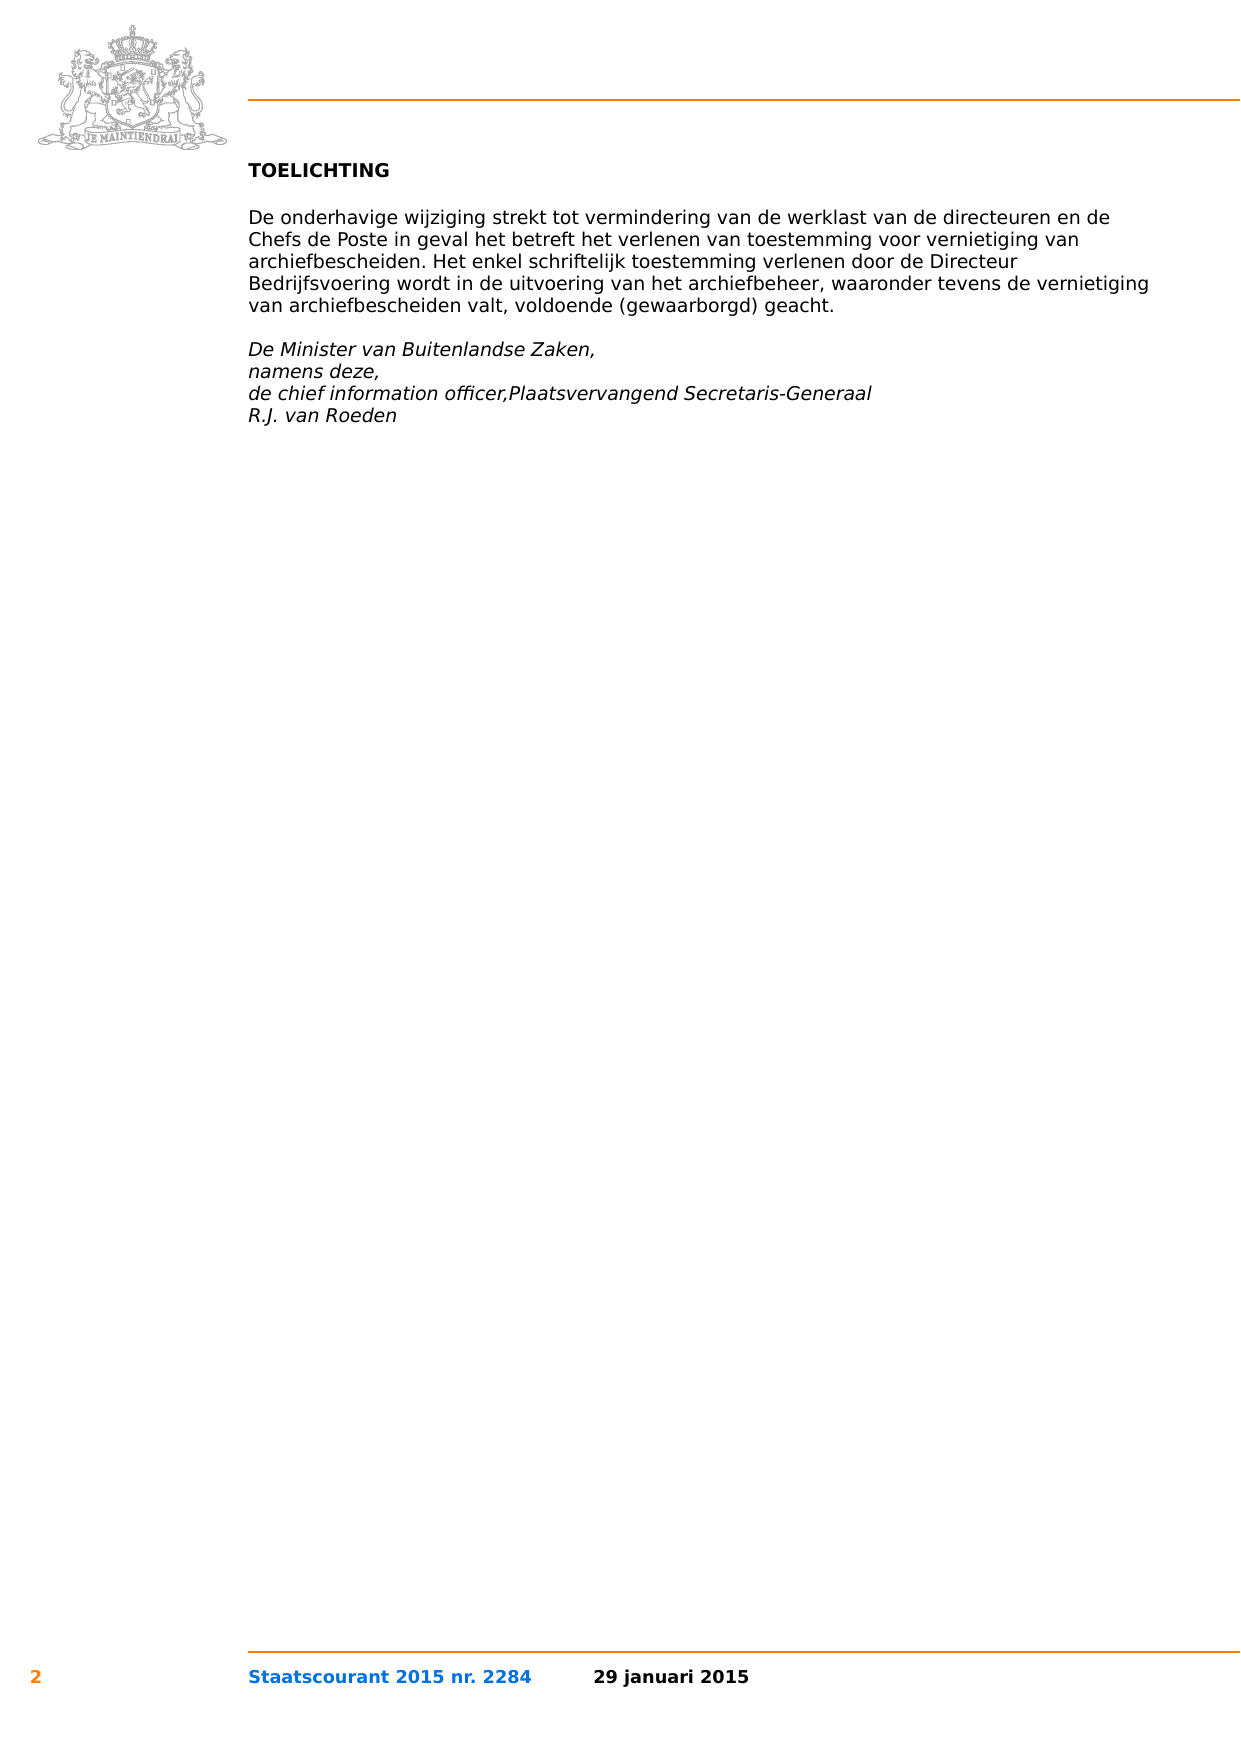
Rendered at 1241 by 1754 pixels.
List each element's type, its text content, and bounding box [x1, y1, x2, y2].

picture [38, 25, 227, 150]
text De onderhavige wijziging strekt tot vermindering van de werklast van de directeuren en de Chefs de Poste in geval het betreft het verlenen van toestemming voor vernietiging van archiefbescheiden. Het enkel schriftelijk toestemming verlenen door de Directeur Bedrijfsvoering wordt in de uitvoering van het archiefbeheer, waaronder tevens de vernietiging van archiefbescheiden valt, voldoende (gewaarborgd) geacht. [248, 207, 1163, 317]
text De Minister van Buitenlandse Zaken, namens deze, de chief information officer,Plaatsvervangend Secretaris-Generaal R.J. van Roeden [248, 339, 1163, 427]
subtitle TOELICHTING [248, 160, 1163, 182]
